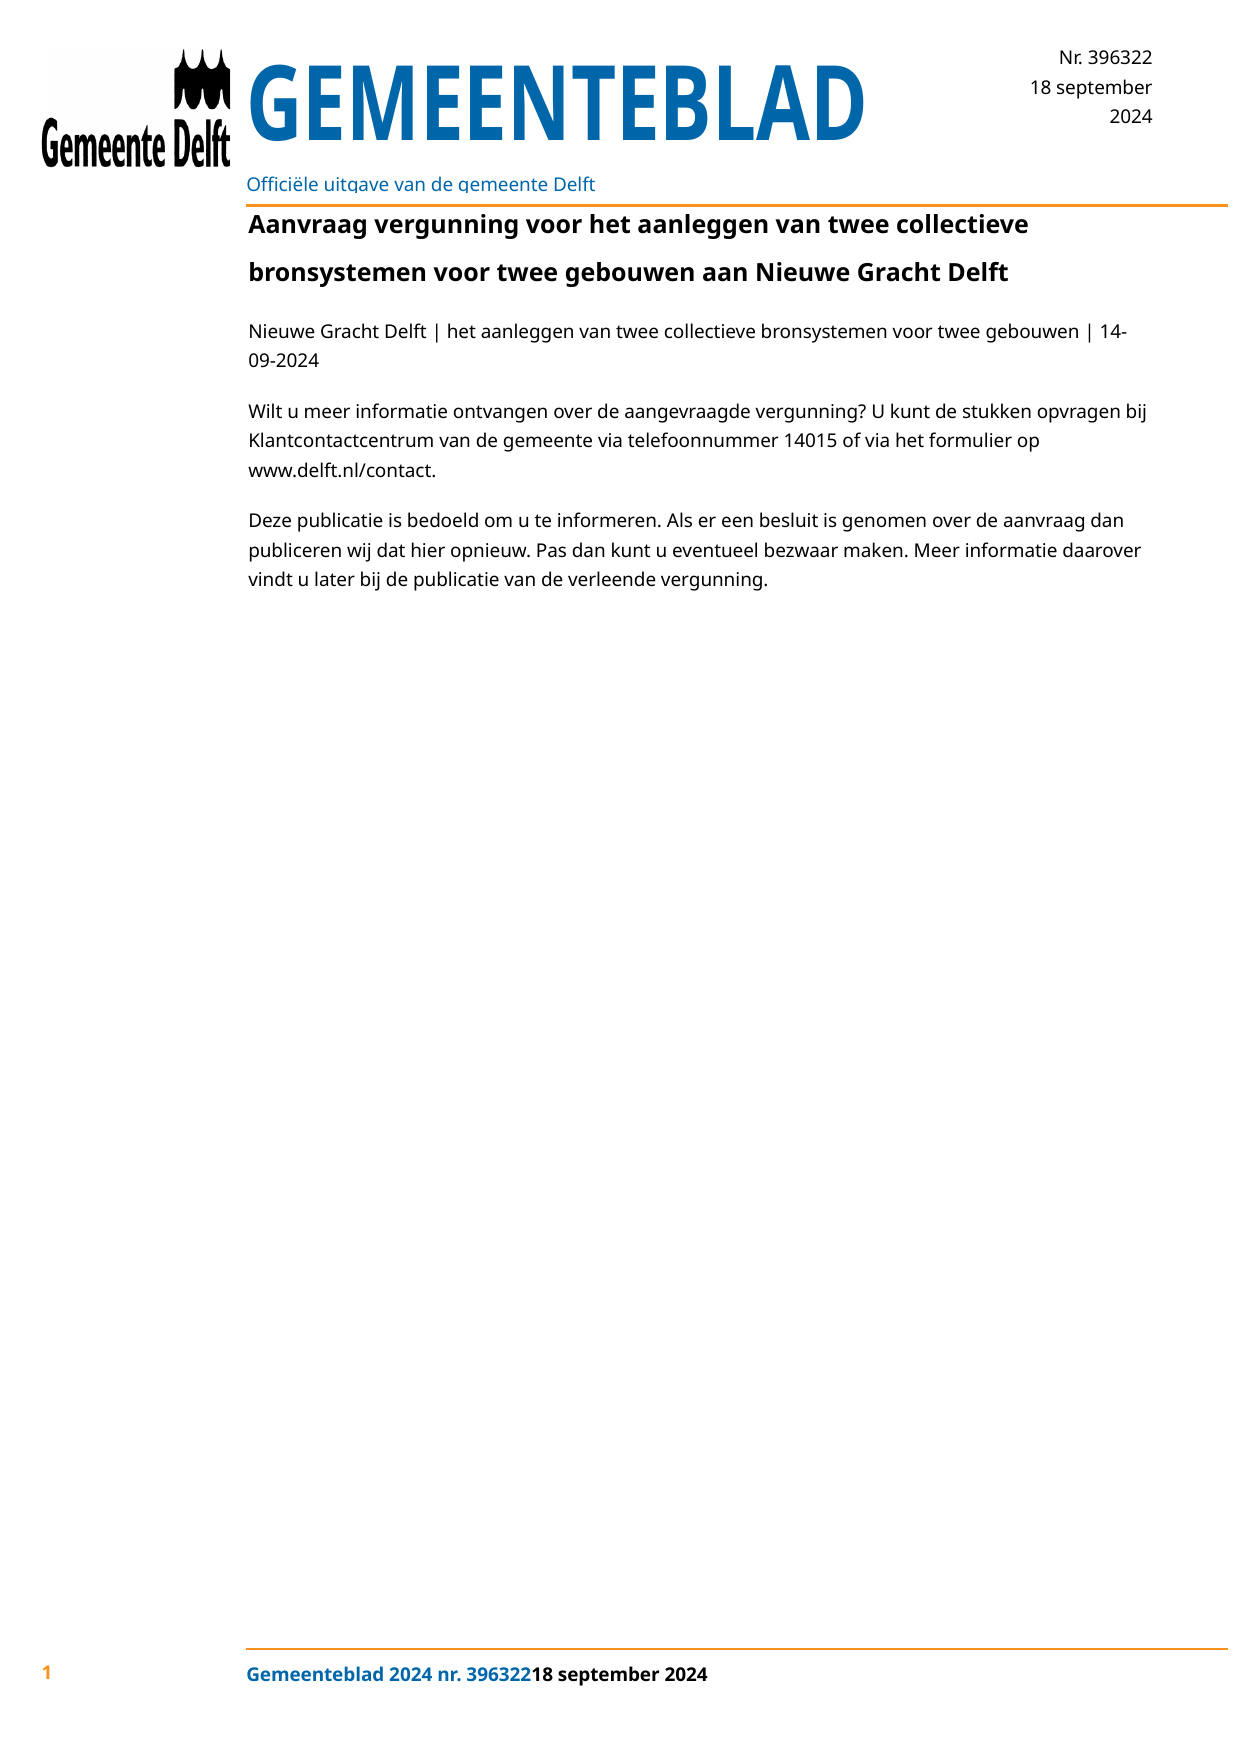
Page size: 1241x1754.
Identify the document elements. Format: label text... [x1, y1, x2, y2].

picture [41, 47, 231, 172]
text Deze publicatie is bedoeld om u te informeren. Als er een besluit is genomen over de aanvraag dan publiceren wij dat hier opnieuw. Pas dan kunt u eventueel bezwaar maken. Meer informatie daarover vindt u later bij de publicatie van de verleende vergunning. [248, 507, 1152, 592]
text Aanvraag vergunning voor het aanleggen van twee collectieve bronsystemen voor twee gebouwen aan Nieuwe Gracht Delft [248, 207, 1152, 288]
text Nieuwe Gracht Delft | het aanleggen van twee collectieve bronsystemen voor twee gebouwen | 14-09-2024 [248, 318, 1152, 373]
text Wilt u meer informatie ontvangen over de aangevraagde vergunning? U kunt de stukken opvragen bij Klantcontactcentrum van de gemeente via telefoonnummer 14015 of via het formulier op www.delft.nl/contact. [248, 398, 1152, 483]
